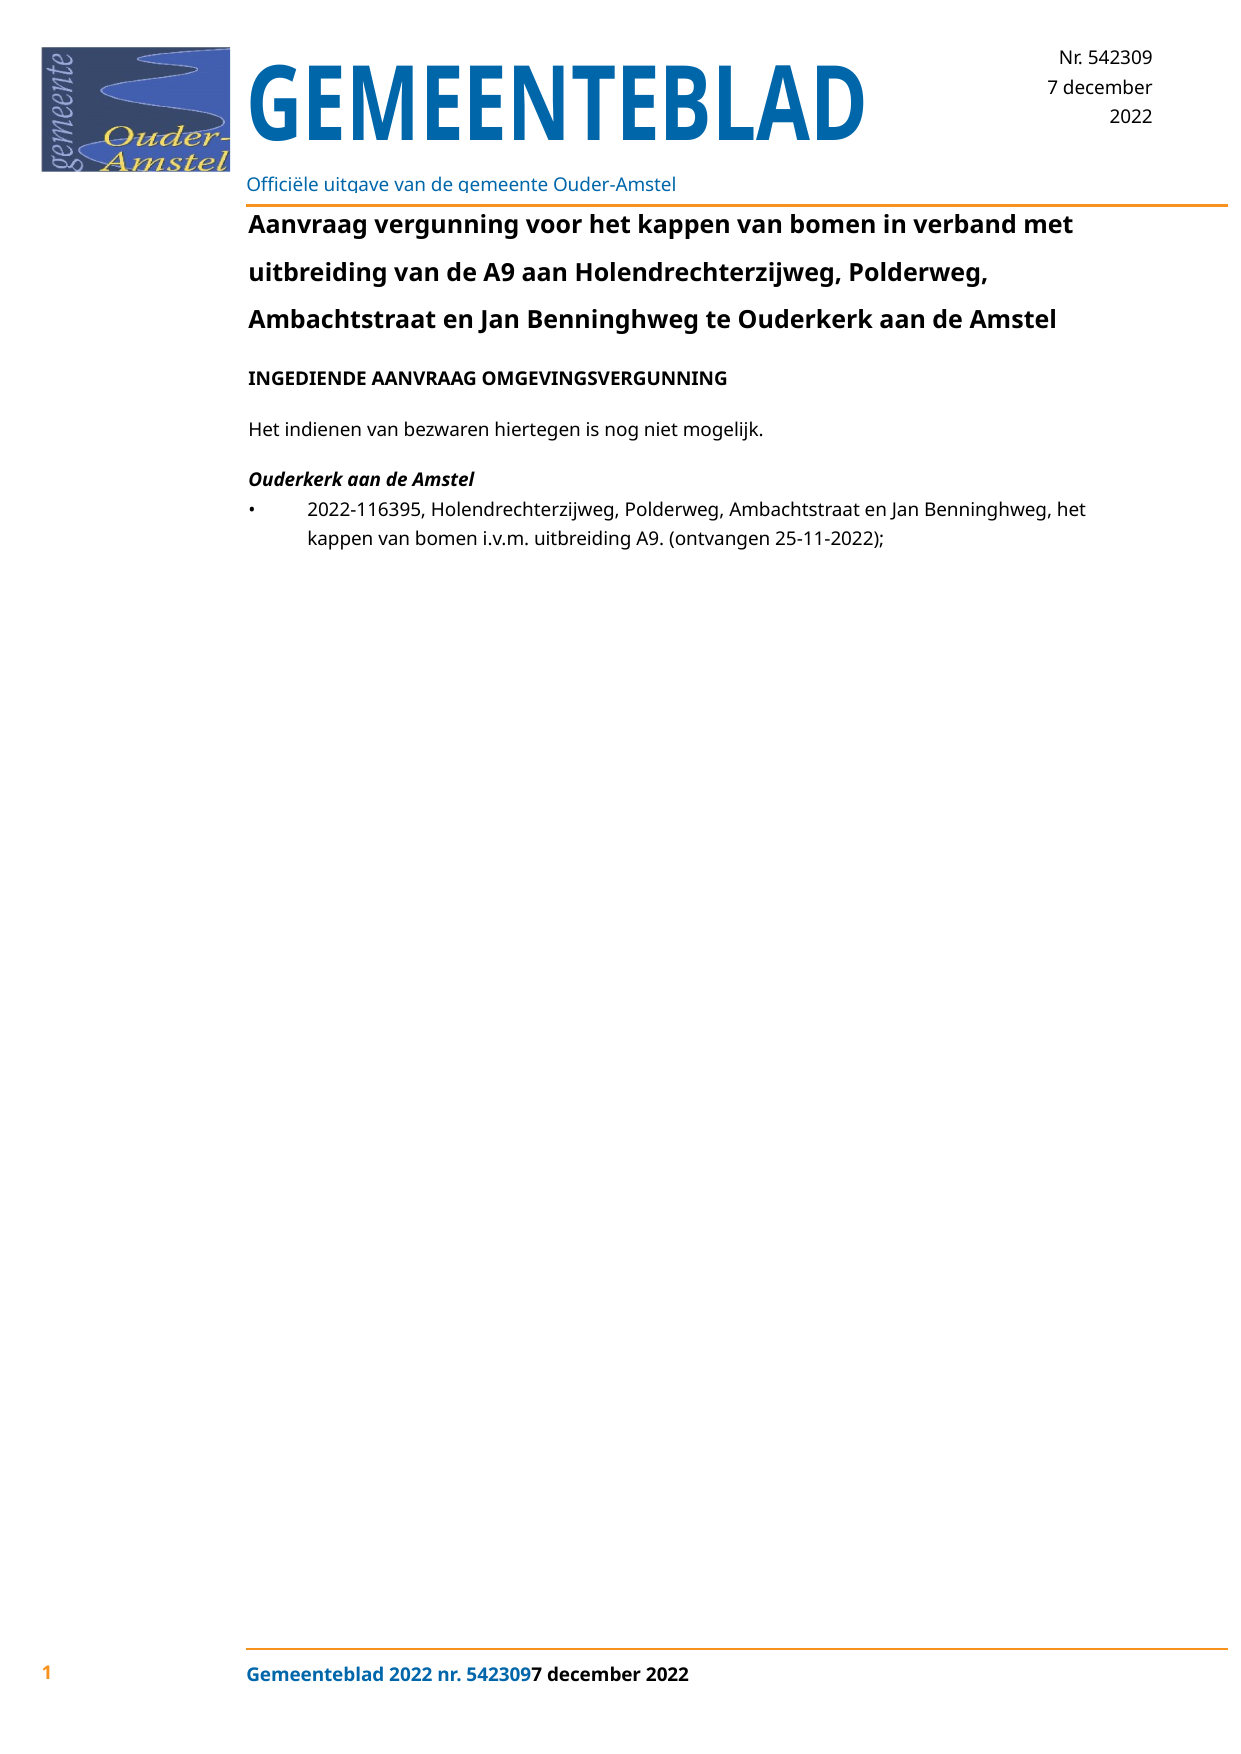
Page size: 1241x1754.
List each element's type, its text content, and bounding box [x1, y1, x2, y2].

list 2022-116395, Holendrechterzijweg, Polderweg, Ambachtstraat en Jan Benninghweg, het kappen van bomen i.v.m. uitbreiding A9. (ontvangen 25-11-2022); [248, 496, 1152, 551]
text Ouderkerk aan de Amstel [248, 466, 1152, 492]
text Aanvraag vergunning voor het kappen van bomen in verband met uitbreiding van de A9 aan Holendrechterzijweg, Polderweg, Ambachtstraat en Jan Benninghweg te Ouderkerk aan de Amstel [248, 207, 1152, 336]
picture [41, 47, 231, 172]
text INGEDIENDE AANVRAAG OMGEVINGSVERGUNNING [248, 366, 1152, 391]
text Het indienen van bezwaren hiertegen is nog niet mogelijk. [248, 416, 1152, 442]
